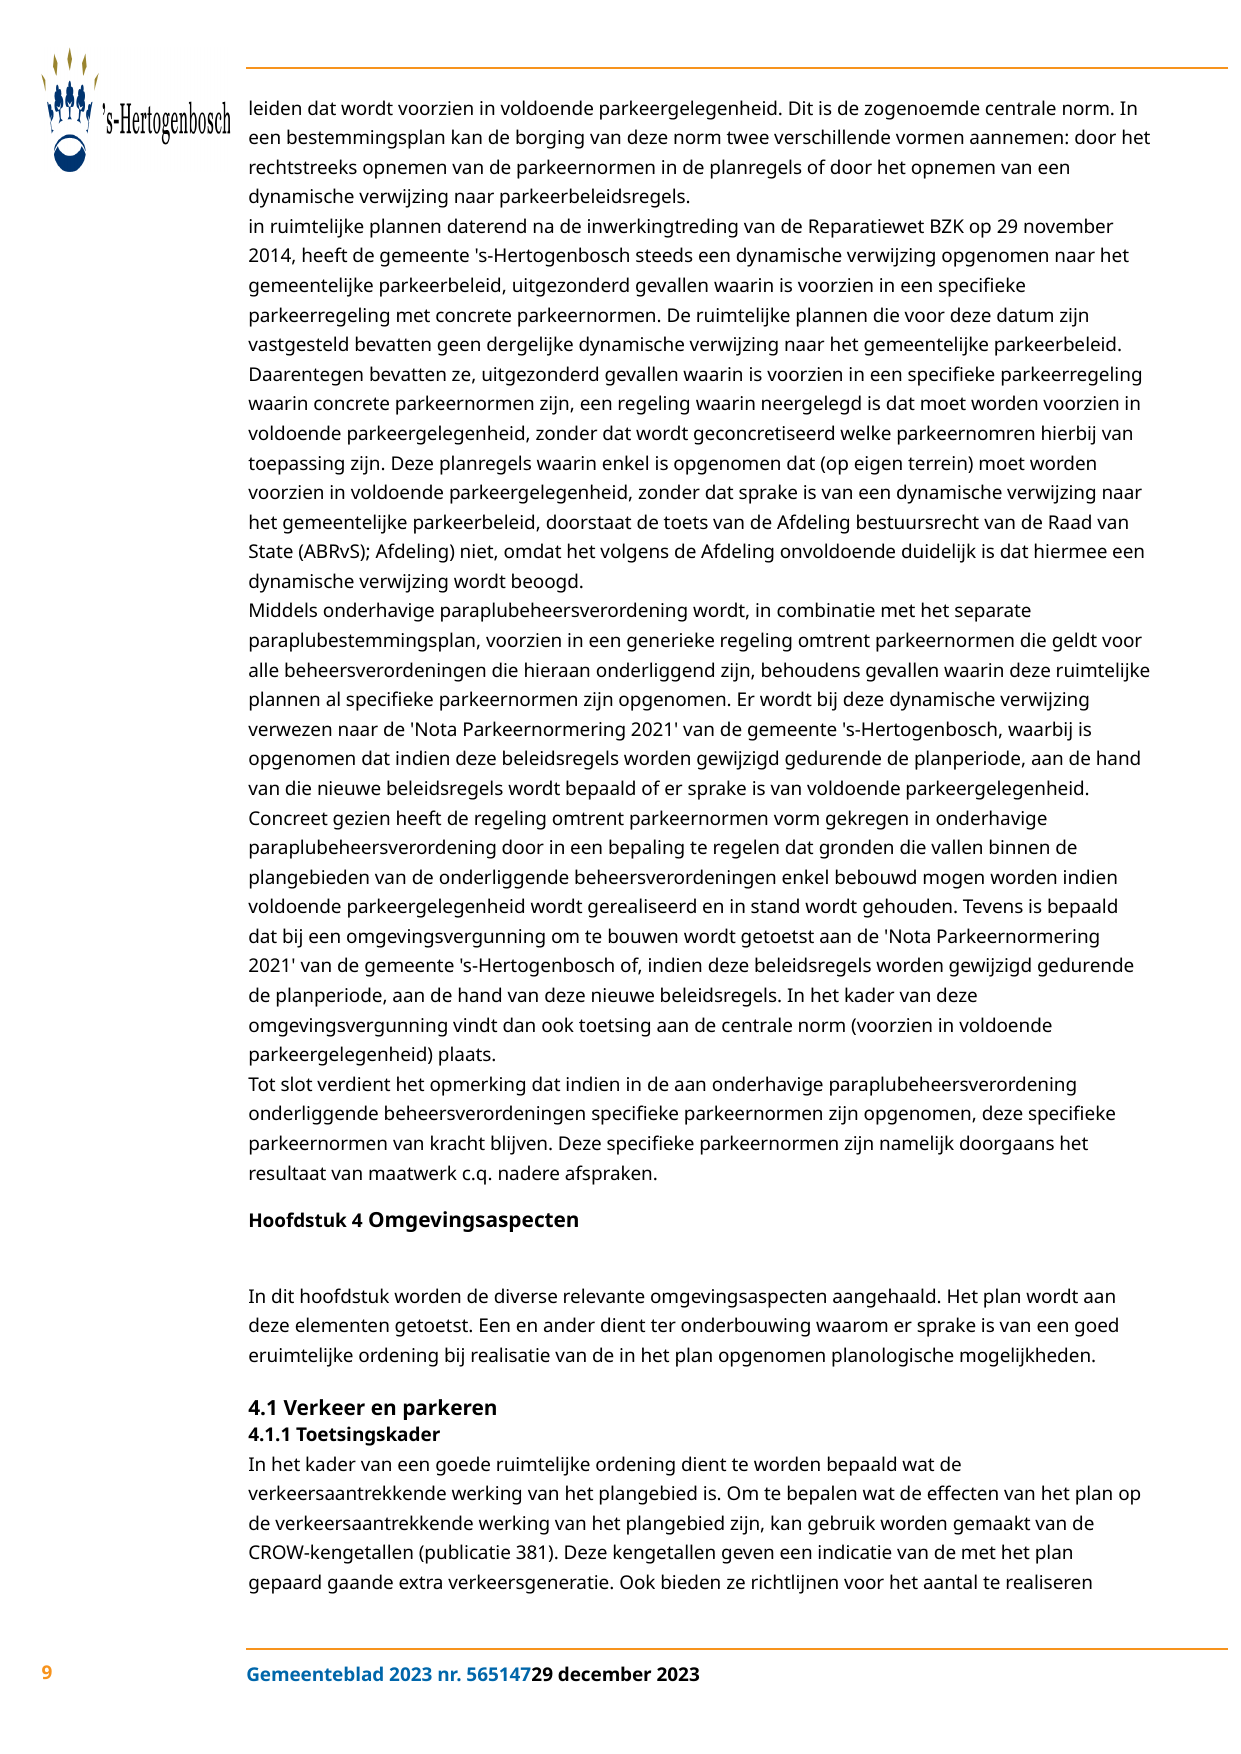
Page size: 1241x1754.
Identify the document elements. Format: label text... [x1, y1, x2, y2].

text Hoofdstuk 4 Omgevingsaspecten [248, 1205, 1152, 1234]
text 4.1 Verkeer en parkeren [248, 1393, 1152, 1421]
text 4.1.1 Toetsingskader [248, 1421, 1152, 1447]
text leiden dat wordt voorzien in voldoende parkeergelegenheid. Dit is de zogenoemde centrale norm. In een bestemmingsplan kan de borging van deze norm twee verschillende vormen aannemen: door het rechtstreeks opnemen van de parkeernormen in de planregels of door het opnemen van een dynamische verwijzing naar parkeerbeleidsregels. [248, 95, 1152, 209]
picture [41, 47, 231, 172]
text In het kader van een goede ruimtelijke ordening dient te worden bepaald wat de verkeersaantrekkende werking van het plangebied is. Om te bepalen wat de effecten van het plan op de verkeersaantrekkende werking van het plangebied zijn, kan gebruik worden gemaakt van de CROW-kengetallen (publicatie 381). Deze kengetallen geven een indicatie van de met het plan gepaard gaande extra verkeersgeneratie. Ook bieden ze richtlijnen voor het aantal te realiseren [248, 1451, 1152, 1595]
text Middels onderhavige paraplubeheersverordening wordt, in combinatie met het separate paraplubestemmingsplan, voorzien in een generieke regeling omtrent parkeernormen die geldt voor alle beheersverordeningen die hieraan onderliggend zijn, behoudens gevallen waarin deze ruimtelijke plannen al specifieke parkeernormen zijn opgenomen. Er wordt bij deze dynamische verwijzing verwezen naar de 'Nota Parkeernormering 2021' van de gemeente 's-Hertogenbosch, waarbij is opgenomen dat indien deze beleidsregels worden gewijzigd gedurende de planperiode, aan de hand van die nieuwe beleidsregels wordt bepaald of er sprake is van voldoende parkeergelegenheid. [248, 598, 1152, 801]
text In dit hoofdstuk worden de diverse relevante omgevingsaspecten aangehaald. Het plan wordt aan deze elementen getoetst. Een en ander dient ter onderbouwing waarom er sprake is van een goed eruimtelijke ordening bij realisatie van de in het plan opgenomen planologische mogelijkheden. [248, 1283, 1152, 1368]
text Concreet gezien heeft de regeling omtrent parkeernormen vorm gekregen in onderhavige paraplubeheersverordening door in een bepaling te regelen dat gronden die vallen binnen de plangebieden van de onderliggende beheersverordeningen enkel bebouwd mogen worden indien voldoende parkeergelegenheid wordt gerealiseerd en in stand wordt gehouden. Tevens is bepaald dat bij een omgevingsvergunning om te bouwen wordt getoetst aan de 'Nota Parkeernormering 2021' van de gemeente 's-Hertogenbosch of, indien deze beleidsregels worden gewijzigd gedurende de planperiode, aan de hand van deze nieuwe beleidsregels. In het kader van deze omgevingsvergunning vindt dan ook toetsing aan de centrale norm (voorzien in voldoende parkeergelegenheid) plaats. [248, 805, 1152, 1067]
text Tot slot verdient het opmerking dat indien in de aan onderhavige paraplubeheersverordening onderliggende beheersverordeningen specifieke parkeernormen zijn opgenomen, deze specifieke parkeernormen van kracht blijven. Deze specifieke parkeernormen zijn namelijk doorgaans het resultaat van maatwerk c.q. nadere afspraken. [248, 1071, 1152, 1186]
text in ruimtelijke plannen daterend na de inwerkingtreding van de Reparatiewet BZK op 29 november 2014, heeft de gemeente 's-Hertogenbosch steeds een dynamische verwijzing opgenomen naar het gemeentelijke parkeerbeleid, uitgezonderd gevallen waarin is voorzien in een specifieke parkeerregeling met concrete parkeernormen. De ruimtelijke plannen die voor deze datum zijn vastgesteld bevatten geen dergelijke dynamische verwijzing naar het gemeentelijke parkeerbeleid. Daarentegen bevatten ze, uitgezonderd gevallen waarin is voorzien in een specifieke parkeerregeling waarin concrete parkeernormen zijn, een regeling waarin neergelegd is dat moet worden voorzien in voldoende parkeergelegenheid, zonder dat wordt geconcretiseerd welke parkeernomren hierbij van toepassing zijn. Deze planregels waarin enkel is opgenomen dat (op eigen terrein) moet worden voorzien in voldoende parkeergelegenheid, zonder dat sprake is van een dynamische verwijzing naar het gemeentelijke parkeerbeleid, doorstaat de toets van de Afdeling bestuursrecht van de Raad van State (ABRvS); Afdeling) niet, omdat het volgens de Afdeling onvoldoende duidelijk is dat hiermee een dynamische verwijzing wordt beoogd. [248, 213, 1152, 594]
